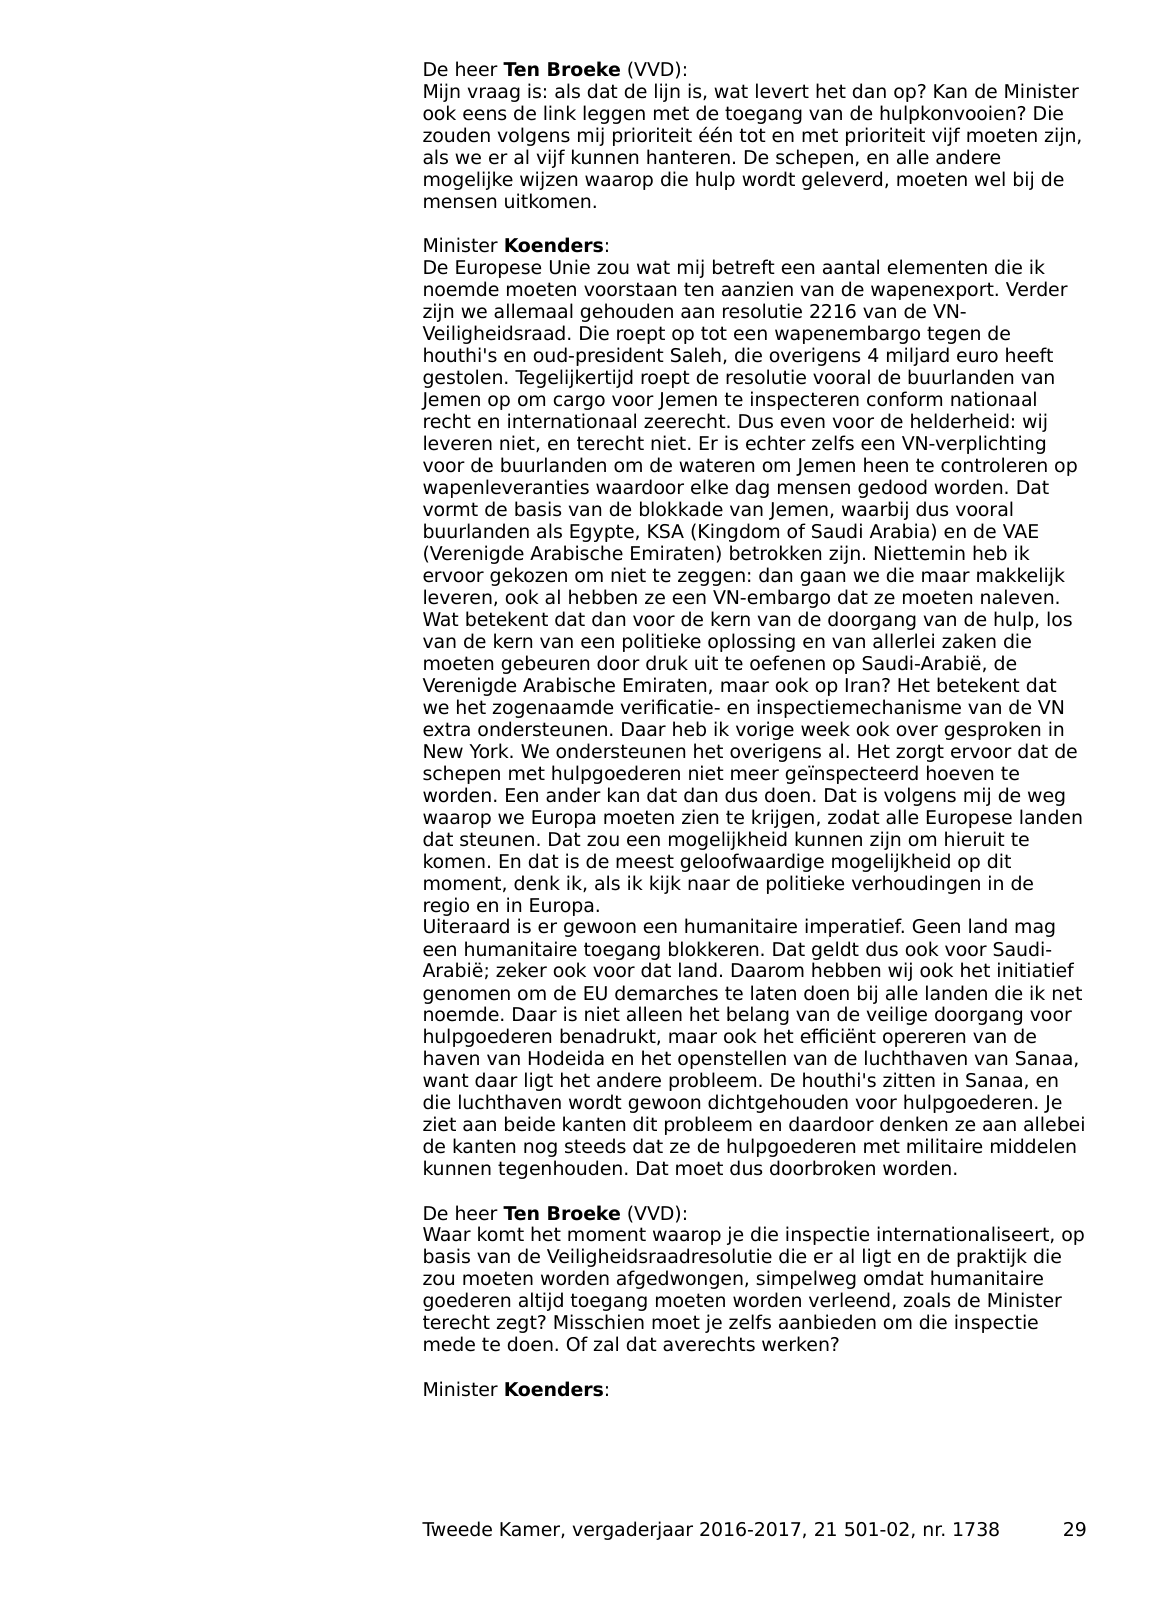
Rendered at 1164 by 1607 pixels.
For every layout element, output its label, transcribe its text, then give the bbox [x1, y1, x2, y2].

text De Europese Unie zou wat mij betreft een aantal elementen die ik noemde moeten voorstaan ten aanzien van de wapenexport. Verder zijn we allemaal gehouden aan resolutie 2216 van de VN-Veiligheidsraad. Die roept op tot een wapenembargo tegen de houthi's en oud-president Saleh, die overigens 4 miljard euro heeft gestolen. Tegelijkertijd roept de resolutie vooral de buurlanden van Jemen op om cargo voor Jemen te inspecteren conform nationaal recht en internationaal zeerecht. Dus even voor de helderheid: wij leveren niet, en terecht niet. Er is echter zelfs een VN-verplichting voor de buurlanden om de wateren om Jemen heen te controleren op wapenleveranties waardoor elke dag mensen gedood worden. Dat vormt de basis van de blokkade van Jemen, waarbij dus vooral buurlanden als Egypte, KSA (Kingdom of Saudi Arabia) en de VAE (Verenigde Arabische Emiraten) betrokken zijn. Niettemin heb ik ervoor gekozen om niet te zeggen: dan gaan we die maar makkelijk leveren, ook al hebben ze een VN-embargo dat ze moeten naleven. [422, 257, 1087, 609]
text De heer Ten Broeke (VVD): [422, 59, 1087, 81]
text Minister Koenders: [422, 235, 1087, 257]
text Mijn vraag is: als dat de lijn is, wat levert het dan op? Kan de Minister ook eens de link leggen met de toegang van de hulpkonvooien? Die zouden volgens mij prioriteit één tot en met prioriteit vijf moeten zijn, als we er al vijf kunnen hanteren. De schepen, en alle andere mogelijke wijzen waarop die hulp wordt geleverd, moeten wel bij de mensen uitkomen. [422, 81, 1087, 213]
text Wat betekent dat dan voor de kern van de doorgang van de hulp, los van de kern van een politieke oplossing en van allerlei zaken die moeten gebeuren door druk uit te oefenen op Saudi-Arabië, de Verenigde Arabische Emiraten, maar ook op Iran? Het betekent dat we het zogenaamde verificatie- en inspectiemechanisme van de VN extra ondersteunen. Daar heb ik vorige week ook over gesproken in New York. We ondersteunen het overigens al. Het zorgt ervoor dat de schepen met hulpgoederen niet meer geïnspecteerd hoeven te worden. Een ander kan dat dan dus doen. Dat is volgens mij de weg waarop we Europa moeten zien te krijgen, zodat alle Europese landen dat steunen. Dat zou een mogelijkheid kunnen zijn om hieruit te komen. En dat is de meest geloofwaardige mogelijkheid op dit moment, denk ik, als ik kijk naar de politieke verhoudingen in de regio en in Europa. [422, 609, 1087, 916]
text Waar komt het moment waarop je die inspectie internationaliseert, op basis van de Veiligheidsraadresolutie die er al ligt en de praktijk die zou moeten worden afgedwongen, simpelweg omdat humanitaire goederen altijd toegang moeten worden verleend, zoals de Minister terecht zegt? Misschien moet je zelfs aanbieden om die inspectie mede te doen. Of zal dat averechts werken? [422, 1224, 1087, 1356]
text Minister Koenders: [422, 1378, 1087, 1400]
text De heer Ten Broeke (VVD): [422, 1202, 1087, 1224]
text Uiteraard is er gewoon een humanitaire imperatief. Geen land mag een humanitaire toegang blokkeren. Dat geldt dus ook voor Saudi-Arabië; zeker ook voor dat land. Daarom hebben wij ook het initiatief genomen om de EU demarches te laten doen bij alle landen die ik net noemde. Daar is niet alleen het belang van de veilige doorgang voor hulpgoederen benadrukt, maar ook het efficiënt opereren van de haven van Hodeida en het openstellen van de luchthaven van Sanaa, want daar ligt het andere probleem. De houthi's zitten in Sanaa, en die luchthaven wordt gewoon dichtgehouden voor hulpgoederen. Je ziet aan beide kanten dit probleem en daardoor denken ze aan allebei de kanten nog steeds dat ze de hulpgoederen met militaire middelen kunnen tegenhouden. Dat moet dus doorbroken worden. [422, 916, 1087, 1180]
